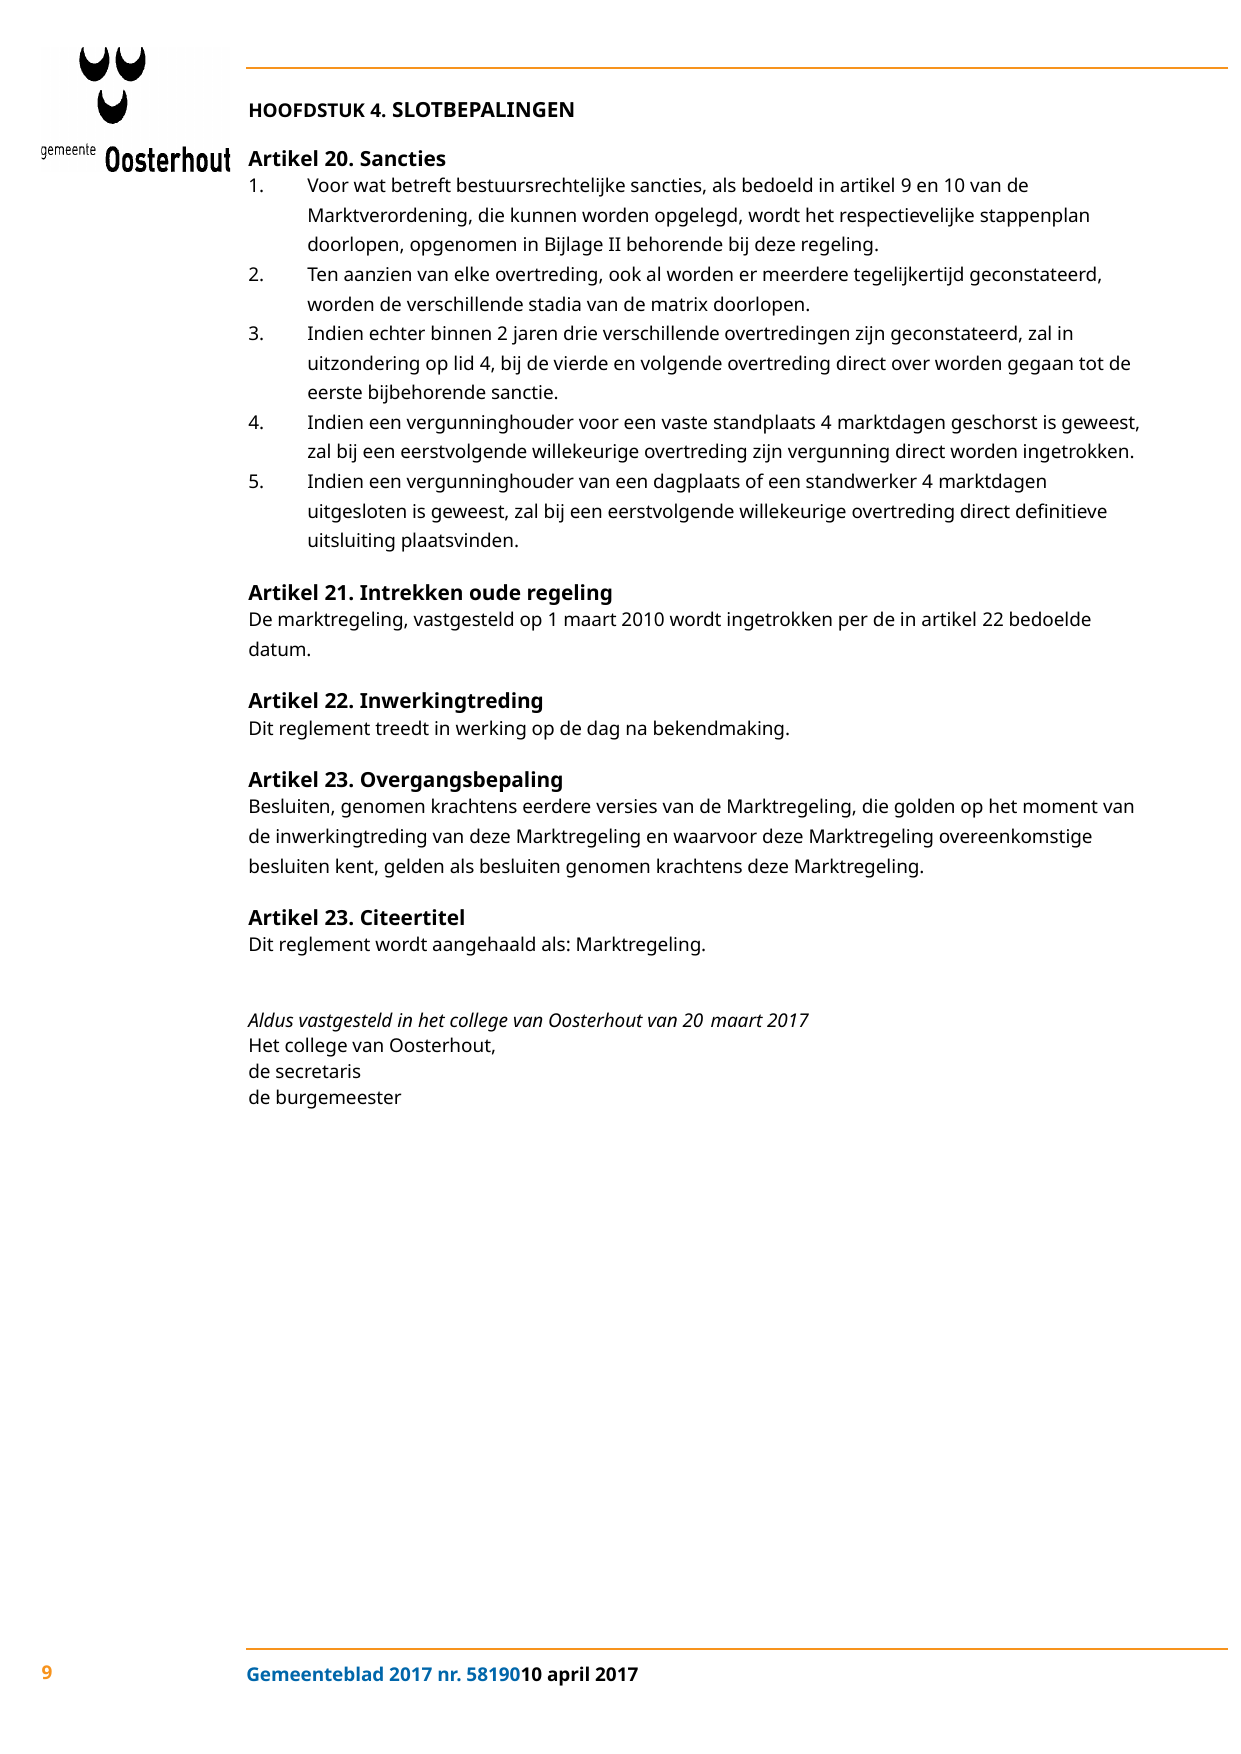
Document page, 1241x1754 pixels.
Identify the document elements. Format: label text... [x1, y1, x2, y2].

text de burgemeester [248, 1084, 1152, 1110]
text Besluiten, genomen krachtens eerdere versies van de Marktregeling, die golden op het moment van de inwerkingtreding van deze Marktregeling en waarvoor deze Marktregeling overeenkomstige besluiten kent, gelden als besluiten genomen krachtens deze Marktregeling. [248, 794, 1152, 878]
text Het college van Oosterhout, [248, 1033, 1152, 1058]
list Indien een vergunninghouder voor een vaste standplaats 4 marktdagen geschorst is geweest, zal bij een eerstvolgende willekeurige overtreding zijn vergunning direct worden ingetrokken. [248, 409, 1152, 464]
list Indien echter binnen 2 jaren drie verschillende overtredingen zijn geconstateerd, zal in uitzondering op lid 4, bij de vierde en volgende overtreding direct over worden gegaan tot de eerste bijbehorende sanctie. [248, 320, 1152, 405]
text de secretaris [248, 1058, 1152, 1084]
text Dit reglement wordt aangehaald als: Marktregeling. [248, 932, 1152, 957]
list Ten aanzien van elke overtreding, ook al worden er meerdere tegelijkertijd geconstateerd, worden de verschillende stadia van de matrix doorlopen. [248, 261, 1152, 317]
text De marktregeling, vastgesteld op 1 maart 2010 wordt ingetrokken per de in artikel 22 bedoelde datum. [248, 606, 1152, 662]
text Artikel 21. Intrekken oude regeling [248, 578, 1152, 606]
text Aldus vastgesteld in het college van Oosterhout van 20 maart 2017 [248, 1007, 1152, 1033]
text Dit reglement treedt in werking op de dag na bekendmaking. [248, 715, 1152, 741]
picture [41, 47, 231, 172]
list Voor wat betreft bestuursrechtelijke sancties, als bedoeld in artikel 9 en 10 van de Marktverordening, die kunnen worden opgelegd, wordt het respectievelijke stappenplan doorlopen, opgenomen in Bijlage II behorende bij deze regeling. [248, 172, 1152, 257]
list Indien een vergunninghouder van een dagplaats of een standwerker 4 marktdagen uitgesloten is geweest, zal bij een eerstvolgende willekeurige overtreding direct definitieve uitsluiting plaatsvinden. [248, 468, 1152, 553]
text HOOFDSTUK 4. SLOTBEPALINGEN [248, 95, 1152, 123]
text Artikel 20. Sancties [248, 144, 1152, 172]
text Artikel 23. Citeertitel [248, 903, 1152, 932]
text Artikel 22. Inwerkingtreding [248, 686, 1152, 715]
text Artikel 23. Overgangsbepaling [248, 765, 1152, 794]
